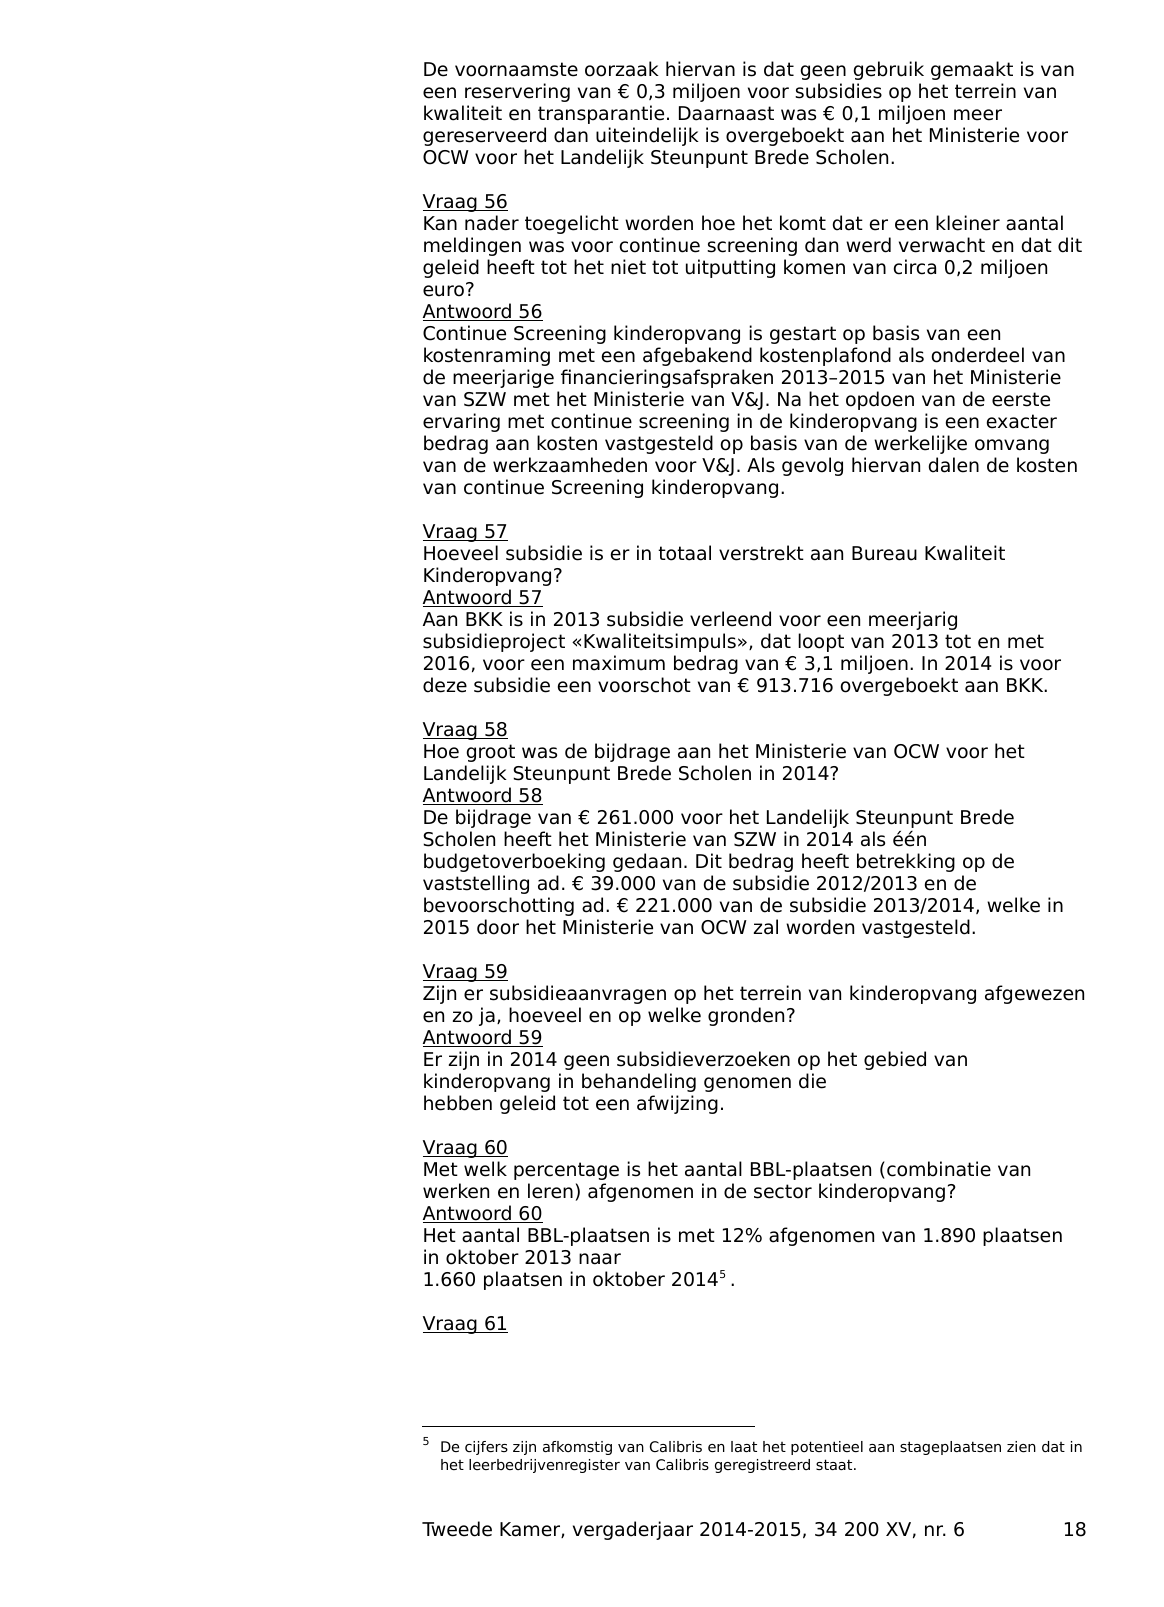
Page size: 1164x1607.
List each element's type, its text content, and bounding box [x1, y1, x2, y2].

text Vraag 61 [422, 1313, 1087, 1335]
text Vraag 59 [422, 961, 1087, 983]
text Vraag 56 [422, 191, 1087, 213]
text Vraag 60 [422, 1137, 1087, 1159]
text Zijn er subsidieaanvragen op het terrein van kinderopvang afgewezen en zo ja, hoeveel en op welke gronden? [422, 983, 1087, 1027]
text Antwoord 56 [422, 301, 1087, 323]
text hebben geleid tot een afwijzing. [422, 1093, 1087, 1115]
text Met welk percentage is het aantal BBL-plaatsen (combinatie van werken en leren) afgenomen in de sector kinderopvang? [422, 1159, 1087, 1203]
text Antwoord 60 [422, 1203, 1087, 1225]
text Antwoord 57 [422, 587, 1087, 609]
text Er zijn in 2014 geen subsidieverzoeken op het gebied van kinderopvang in behandeling genomen die [422, 1049, 1087, 1093]
text Hoeveel subsidie is er in totaal verstrekt aan Bureau Kwaliteit Kinderopvang? [422, 543, 1087, 587]
text 1.660 plaatsen in oktober 2014. [422, 1269, 1087, 1291]
text Vraag 58 [422, 719, 1087, 741]
text Het aantal BBL-plaatsen is met 12% afgenomen van 1.890 plaatsen in oktober 2013 naar [422, 1225, 1087, 1269]
text Hoe groot was de bijdrage aan het Ministerie van OCW voor het Landelijk Steunpunt Brede Scholen in 2014? [422, 741, 1087, 785]
text Vraag 57 [422, 521, 1087, 543]
text Continue Screening kinderopvang is gestart op basis van een kostenraming met een afgebakend kostenplafond als onderdeel van de meerjarige financieringsafspraken 2013–2015 van het Ministerie van SZW met het Ministerie van V&J. Na het opdoen van de eerste ervaring met continue screening in de kinderopvang is een exacter bedrag aan kosten vastgesteld op basis van de werkelijke omvang van de werkzaamheden voor V&J. Als gevolg hiervan dalen de kosten van continue Screening kinderopvang. [422, 323, 1087, 499]
text De bijdrage van € 261.000 voor het Landelijk Steunpunt Brede Scholen heeft het Ministerie van SZW in 2014 als één budgetoverboeking gedaan. Dit bedrag heeft betrekking op de vaststelling ad. € 39.000 van de subsidie 2012/2013 en de bevoorschotting ad. € 221.000 van de subsidie 2013/2014, welke in 2015 door het Ministerie van OCW zal worden vastgesteld. [422, 807, 1087, 939]
text Kan nader toegelicht worden hoe het komt dat er een kleiner aantal meldingen was voor continue screening dan werd verwacht en dat dit geleid heeft tot het niet tot uitputting komen van circa 0,2 miljoen euro? [422, 213, 1087, 301]
text De cijfers zijn afkomstig van Calibris en laat het potentieel aan stageplaatsen zien dat in het leerbedrijvenregister van Calibris geregistreerd staat. [422, 1435, 1087, 1474]
text Aan BKK is in 2013 subsidie verleend voor een meerjarig subsidieproject «Kwaliteitsimpuls», dat loopt van 2013 tot en met 2016, voor een maximum bedrag van € 3,1 miljoen. In 2014 is voor deze subsidie een voorschot van € 913.716 overgeboekt aan BKK. [422, 609, 1087, 697]
text De voornaamste oorzaak hiervan is dat geen gebruik gemaakt is van een reservering van € 0,3 miljoen voor subsidies op het terrein van kwaliteit en transparantie. Daarnaast was € 0,1 miljoen meer gereserveerd dan uiteindelijk is overgeboekt aan het Ministerie voor OCW voor het Landelijk Steunpunt Brede Scholen. [422, 59, 1087, 169]
text Antwoord 58 [422, 785, 1087, 807]
text Antwoord 59 [422, 1027, 1087, 1049]
